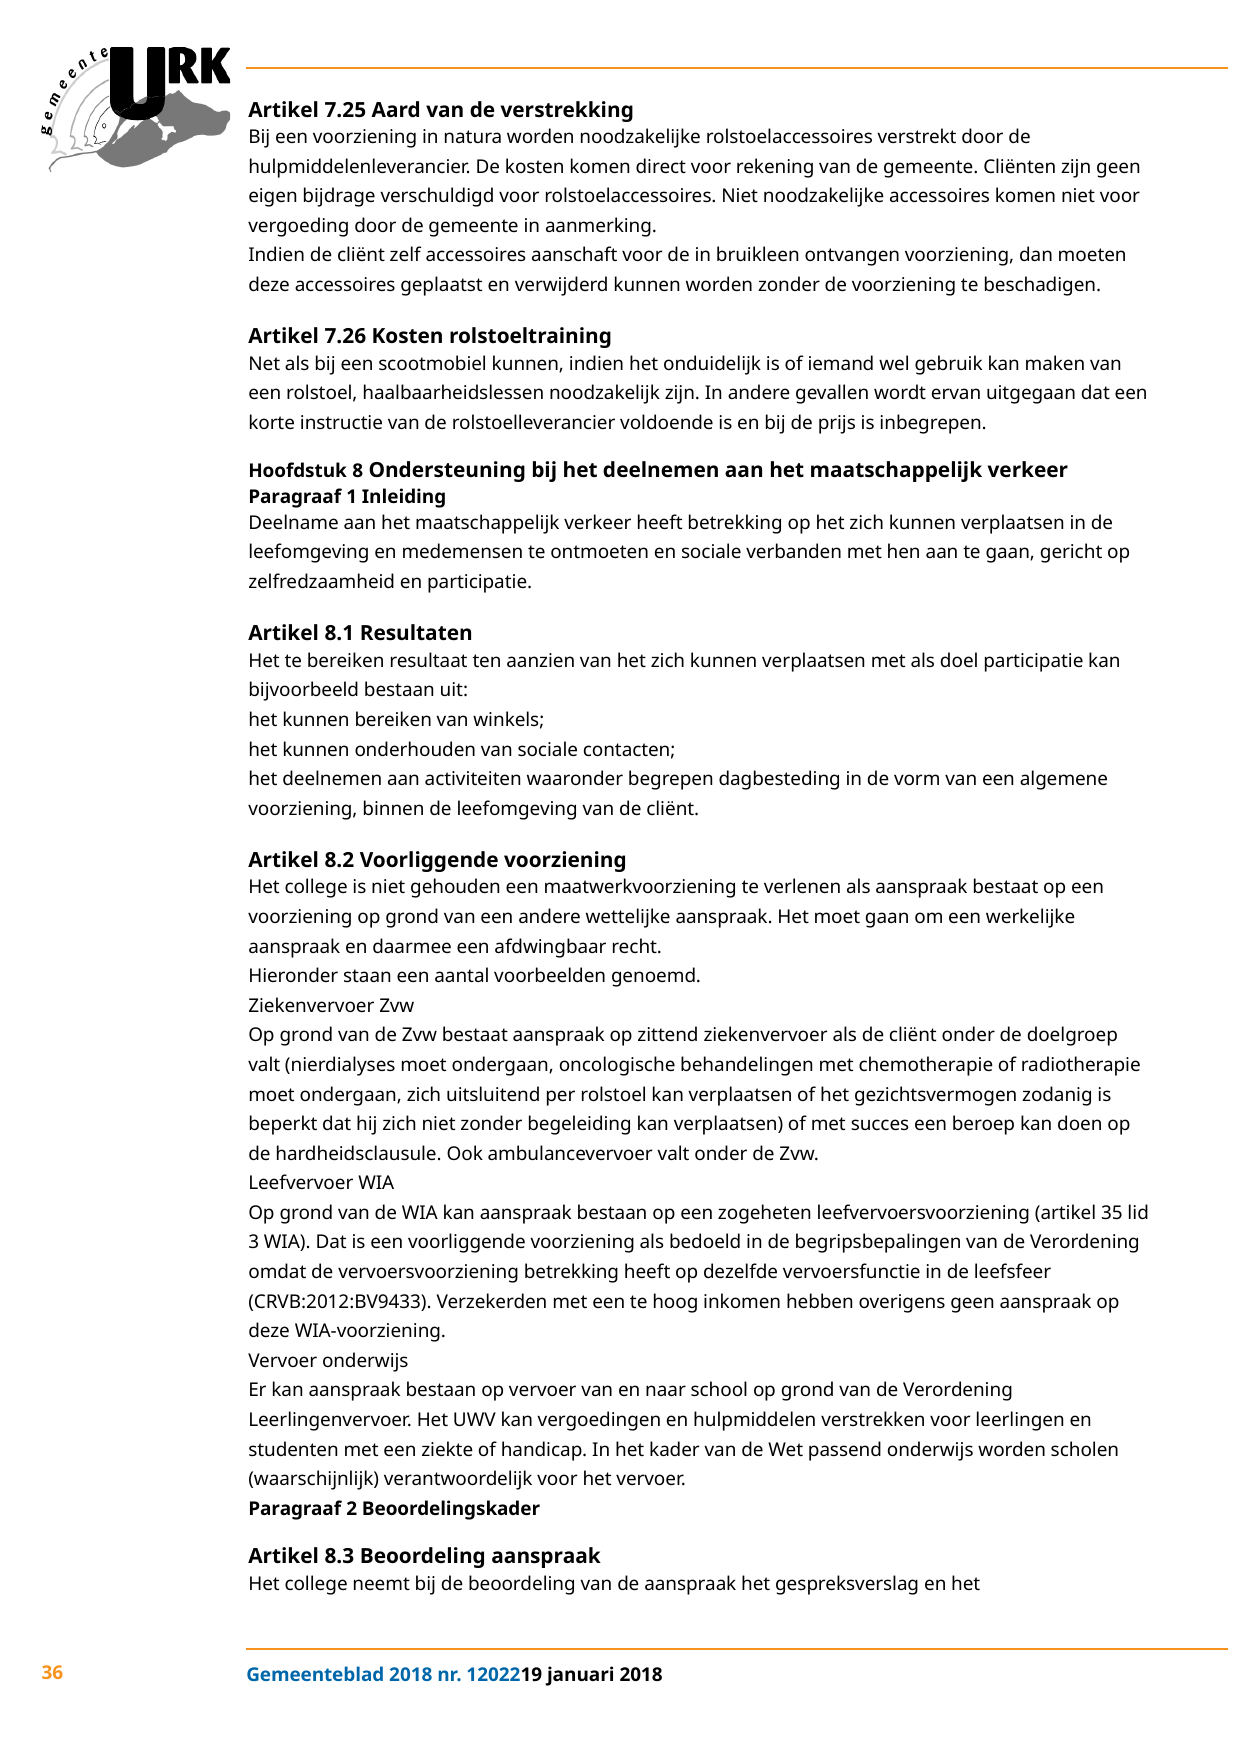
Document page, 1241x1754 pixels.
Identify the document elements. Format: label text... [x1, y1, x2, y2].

text Indien de cliënt zelf accessoires aanschaft voor de in bruikleen ontvangen voorziening, dan moeten deze accessoires geplaatst en verwijderd kunnen worden zonder de voorziening te beschadigen. [248, 242, 1152, 297]
text Het te bereiken resultaat ten aanzien van het zich kunnen verplaatsen met als doel participatie kan bijvoorbeeld bestaan uit: [248, 647, 1152, 702]
text Artikel 8.3 Beoordeling aanspraak [248, 1542, 1152, 1570]
text Op grond van de Zvw bestaat aanspraak op zittend ziekenvervoer als de cliënt onder de doelgroep valt (nierdialyses moet ondergaan, oncologische behandelingen met chemotherapie of radiotherapie moet ondergaan, zich uitsluitend per rolstoel kan verplaatsen of het gezichtsvermogen zodanig is beperkt dat hij zich niet zonder begeleiding kan verplaatsen) of met succes een beroep kan doen op de hardheidsclausule. Ook ambulancevervoer valt onder de Zvw. [248, 1022, 1152, 1166]
text Leefvervoer WIA [248, 1169, 1152, 1195]
picture [41, 47, 231, 172]
text Hoofdstuk 8 Ondersteuning bij het deelnemen aan het maatschappelijk verkeer [248, 455, 1152, 483]
text Artikel 8.1 Resultaten [248, 618, 1152, 647]
text Bij een voorziening in natura worden noodzakelijke rolstoelaccessoires verstrekt door de hulpmiddelenleverancier. De kosten komen direct voor rekening van de gemeente. Cliënten zijn geen eigen bijdrage verschuldigd voor rolstoelaccessoires. Niet noodzakelijke accessoires komen niet voor vergoeding door de gemeente in aanmerking. [248, 123, 1152, 238]
text Paragraaf 1 Inleiding [248, 483, 1152, 509]
text het kunnen bereiken van winkels; [248, 706, 1152, 732]
text Er kan aanspraak bestaan op vervoer van en naar school op grond van de Verordening Leerlingenvervoer. Het UWV kan vergoedingen en hulpmiddelen verstrekken voor leerlingen en studenten met een ziekte of handicap. In het kader van de Wet passend onderwijs worden scholen (waarschijnlijk) verantwoordelijk voor het vervoer. [248, 1377, 1152, 1491]
text het kunnen onderhouden van sociale contacten; [248, 736, 1152, 761]
text Op grond van de WIA kan aanspraak bestaan op een zogeheten leefvervoersvoorziening (artikel 35 lid 3 WIA). Dat is een voorliggende voorziening als bedoeld in de begripsbepalingen van de Verordening omdat de vervoersvoorziening betrekking heeft op dezelfde vervoersfunctie in de leefsfeer (CRVB:2012:BV9433). Verzekerden met een te hoog inkomen hebben overigens geen aanspraak op deze WIA-voorziening. [248, 1199, 1152, 1343]
text Het college neemt bij de beoordeling van de aanspraak het gespreksverslag en het [248, 1570, 1152, 1596]
text Artikel 7.26 Kosten rolstoeltraining [248, 322, 1152, 350]
text Artikel 7.25 Aard van de verstrekking [248, 95, 1152, 123]
text het deelnemen aan activiteiten waaronder begrepen dagbesteding in de vorm van een algemene voorziening, binnen de leefomgeving van de cliënt. [248, 765, 1152, 821]
text Paragraaf 2 Beoordelingskader [248, 1495, 1152, 1521]
text Artikel 8.2 Voorliggende voorziening [248, 845, 1152, 874]
text Hieronder staan een aantal voorbeelden genoemd. [248, 962, 1152, 988]
text Ziekenvervoer Zvw [248, 992, 1152, 1018]
text Het college is niet gehouden een maatwerkvoorziening te verlenen als aanspraak bestaat op een voorziening op grond van een andere wettelijke aanspraak. Het moet gaan om een werkelijke aanspraak en daarmee een afdwingbaar recht. [248, 874, 1152, 959]
text Deelname aan het maatschappelijk verkeer heeft betrekking op het zich kunnen verplaatsen in de leefomgeving en medemensen te ontmoeten en sociale verbanden met hen aan te gaan, gericht op zelfredzaamheid en participatie. [248, 509, 1152, 594]
text Vervoer onderwijs [248, 1347, 1152, 1373]
text Net als bij een scootmobiel kunnen, indien het onduidelijk is of iemand wel gebruik kan maken van een rolstoel, haalbaarheidslessen noodzakelijk zijn. In andere gevallen wordt ervan uitgegaan dat een korte instructie van de rolstoelleverancier voldoende is en bij de prijs is inbegrepen. [248, 350, 1152, 435]
